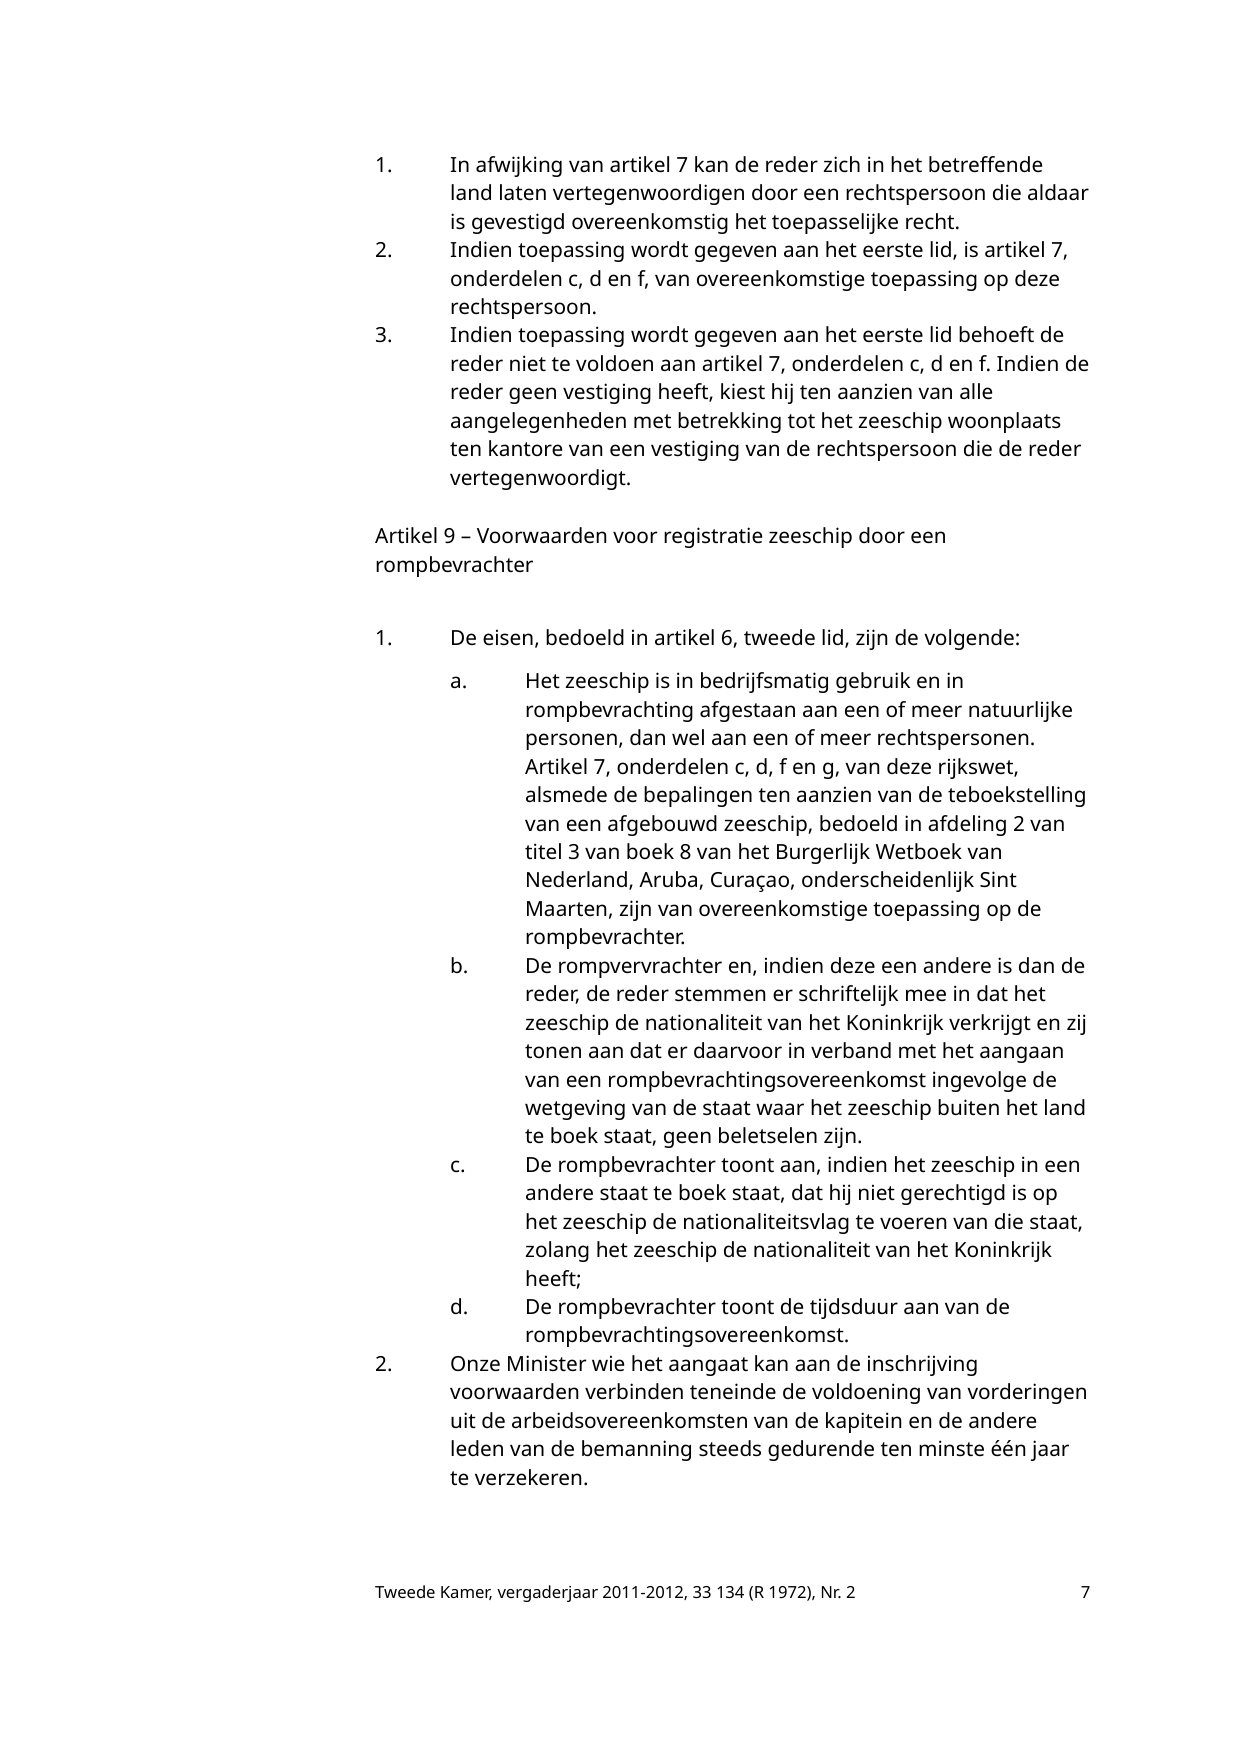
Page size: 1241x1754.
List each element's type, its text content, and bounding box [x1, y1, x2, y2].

list In afwijking van artikel 7 kan de reder zich in het betreffende land laten vertegenwoordigen door een rechtspersoon die aldaar is gevestigd overeenkomstig het toepasselijke recht. [375, 150, 1090, 235]
list De rompvervrachter en, indien deze een andere is dan de reder, de reder stemmen er schriftelijk mee in dat het zeeschip de nationaliteit van het Koninkrijk verkrijgt en zij tonen aan dat er daarvoor in verband met het aangaan van een rompbevrachtingsovereenkomst ingevolge de wetgeving van de staat waar het zeeschip buiten het land te boek staat, geen beletselen zijn. [450, 951, 1090, 1150]
subtitle Artikel 9 – Voorwaarden voor registratie zeeschip door een rompbevrachter [375, 521, 1090, 578]
list De rompbevrachter toont de tijdsduur aan van de rompbevrachtingsovereenkomst. [450, 1292, 1090, 1349]
list Indien toepassing wordt gegeven aan het eerste lid behoeft de reder niet te voldoen aan artikel 7, onderdelen c, d en f. Indien de reder geen vestiging heeft, kiest hij ten aanzien van alle aangelegenheden met betrekking tot het zeeschip woonplaats ten kantore van een vestiging van de rechtspersoon die de reder vertegenwoordigt. [375, 321, 1090, 491]
list Het zeeschip is in bedrijfsmatig gebruik en in rompbevrachting afgestaan aan een of meer natuurlijke personen, dan wel aan een of meer rechtspersonen. Artikel 7, onderdelen c, d, f en g, van deze rijkswet, alsmede de bepalingen ten aanzien van de teboekstelling van een afgebouwd zeeschip, bedoeld in afdeling 2 van titel 3 van boek 8 van het Burgerlijk Wetboek van Nederland, Aruba, Curaçao, onderscheidenlijk Sint Maarten, zijn van overeenkomstige toepassing op de rompbevrachter. [450, 667, 1090, 951]
list De rompbevrachter toont aan, indien het zeeschip in een andere staat te boek staat, dat hij niet gerechtigd is op het zeeschip de nationaliteitsvlag te voeren van die staat, zolang het zeeschip de nationaliteit van het Koninkrijk heeft; [450, 1150, 1090, 1292]
list De eisen, bedoeld in artikel 6, tweede lid, zijn de volgende: [375, 623, 1090, 652]
list Indien toepassing wordt gegeven aan het eerste lid, is artikel 7, onderdelen c, d en f, van overeenkomstige toepassing op deze rechtspersoon. [375, 235, 1090, 321]
list Onze Minister wie het aangaat kan aan de inschrijving voorwaarden verbinden teneinde de voldoening van vorderingen uit de arbeidsovereenkomsten van de kapitein en de andere leden van de bemanning steeds gedurende ten minste één jaar te verzekeren. [375, 1349, 1090, 1491]
